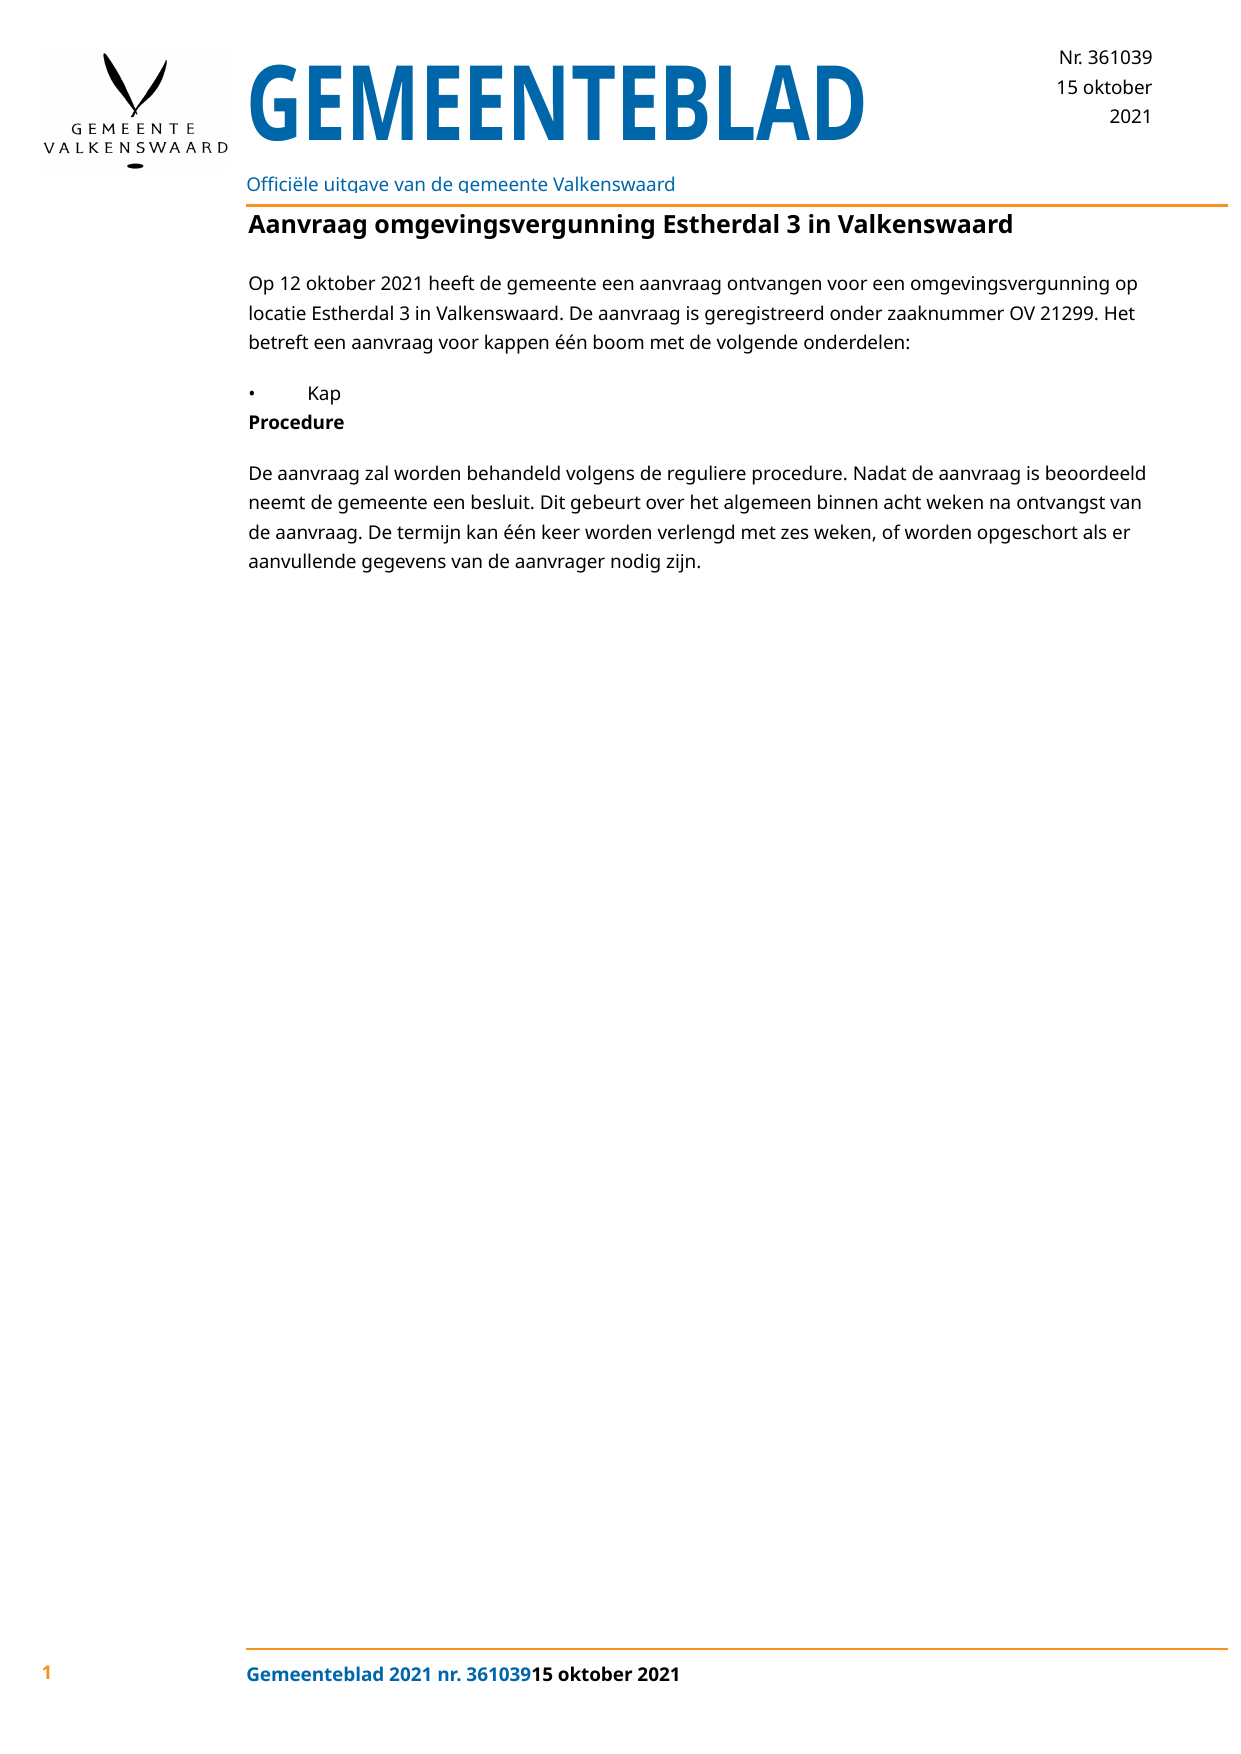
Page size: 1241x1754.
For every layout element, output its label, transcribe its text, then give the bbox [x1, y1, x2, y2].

text Procedure [248, 409, 1152, 435]
text De aanvraag zal worden behandeld volgens de reguliere procedure. Nadat de aanvraag is beoordeeld neemt de gemeente een besluit. Dit gebeurt over het algemeen binnen acht weken na ontvangst van de aanvraag. De termijn kan één keer worden verlengd met zes weken, of worden opgeschort als er aanvullende gegevens van de aanvrager nodig zijn. [248, 460, 1152, 574]
text Aanvraag omgevingsvergunning Estherdal 3 in Valkenswaard [248, 207, 1152, 241]
text Op 12 oktober 2021 heeft de gemeente een aanvraag ontvangen voor een omgevingsvergunning op locatie Estherdal 3 in Valkenswaard. De aanvraag is geregistreerd onder zaaknummer OV 21299. Het betreft een aanvraag voor kappen één boom met de volgende onderdelen: [248, 270, 1152, 355]
list Kap [248, 380, 1152, 406]
picture [41, 47, 231, 172]
